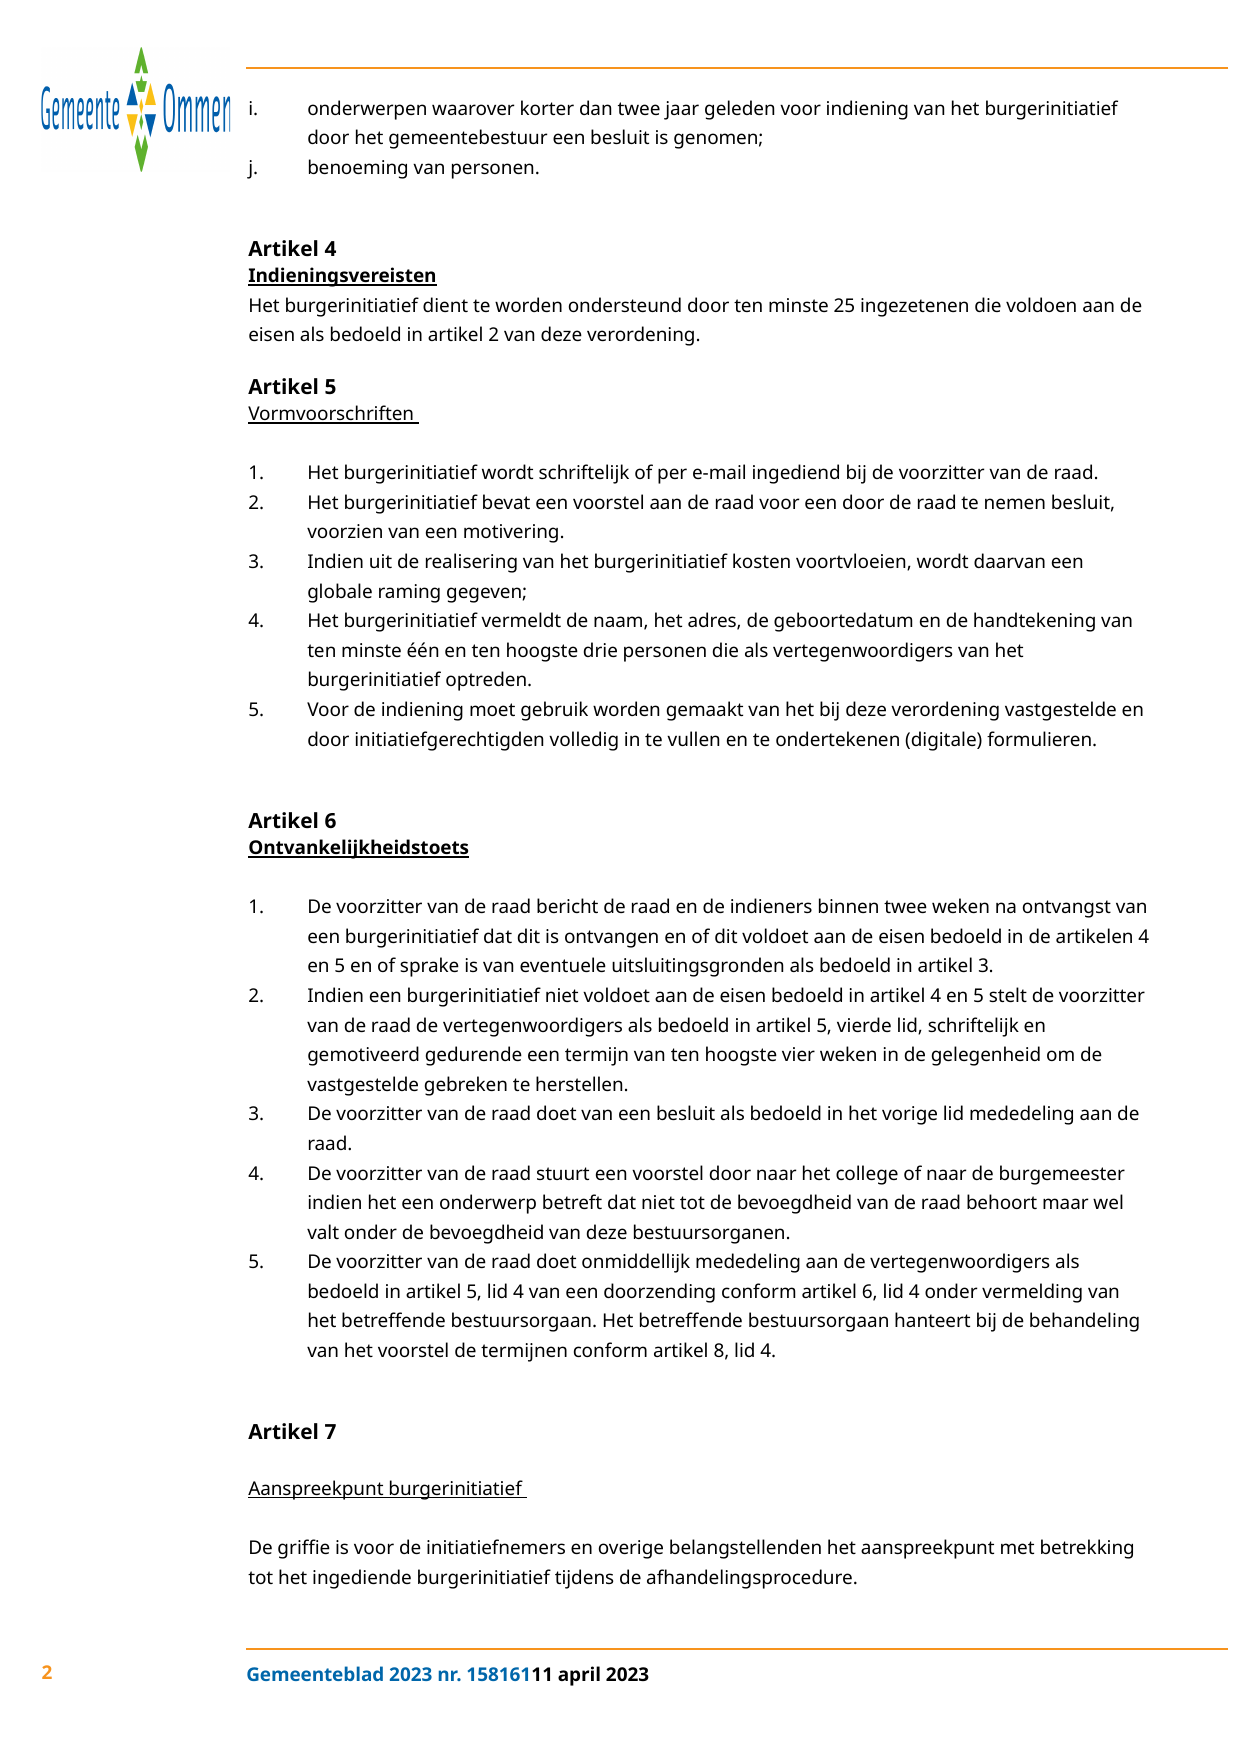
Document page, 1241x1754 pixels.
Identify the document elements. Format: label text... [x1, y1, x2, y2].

list De voorzitter van de raad doet onmiddellijk mededeling aan de vertegenwoordigers als bedoeld in artikel 5, lid 4 van een doorzending conform artikel 6, lid 4 onder vermelding van het betreffende bestuursorgaan. Het betreffende bestuursorgaan hanteert bij de behandeling van het voorstel de termijnen conform artikel 8, lid 4. [248, 1248, 1152, 1363]
list Indien een burgerinitiatief niet voldoet aan de eisen bedoeld in artikel 4 en 5 stelt de voorzitter van de raad de vertegenwoordigers als bedoeld in artikel 5, vierde lid, schriftelijk en gemotiveerd gedurende een termijn van ten hoogste vier weken in de gelegenheid om de vastgestelde gebreken te herstellen. [248, 982, 1152, 1097]
list benoeming van personen. [248, 154, 1152, 180]
list Indien uit de realisering van het burgerinitiatief kosten voortvloeien, wordt daarvan een globale raming gegeven; [248, 548, 1152, 604]
text Artikel 4 [248, 234, 1152, 262]
text Aanspreekpunt burgerinitiatief [248, 1475, 1152, 1501]
text Artikel 5 [248, 372, 1152, 400]
text Ontvankelijkheidstoets [248, 834, 1152, 860]
picture [41, 47, 231, 172]
list De voorzitter van de raad stuurt een voorstel door naar het college of naar de burgemeester indien het een onderwerp betreft dat niet tot de bevoegdheid van de raad behoort maar wel valt onder de bevoegdheid van deze bestuursorganen. [248, 1160, 1152, 1244]
list Het burgerinitiatief bevat een voorstel aan de raad voor een door de raad te nemen besluit, voorzien van een motivering. [248, 489, 1152, 544]
text Artikel 6 [248, 806, 1152, 834]
text Het burgerinitiatief dient te worden ondersteund door ten minste 25 ingezetenen die voldoen aan de eisen als bedoeld in artikel 2 van deze verordening. [248, 292, 1152, 347]
list onderwerpen waarover korter dan twee jaar geleden voor indiening van het burgerinitiatief door het gemeentebestuur een besluit is genomen; [248, 95, 1152, 150]
list Het burgerinitiatief vermeldt de naam, het adres, de geboortedatum en de handtekening van ten minste één en ten hoogste drie personen die als vertegenwoordigers van het burgerinitiatief optreden. [248, 607, 1152, 692]
list Het burgerinitiatief wordt schriftelijk of per e-mail ingediend bij de voorzitter van de raad. [248, 459, 1152, 485]
list De voorzitter van de raad bericht de raad en de indieners binnen twee weken na ontvangst van een burgerinitiatief dat dit is ontvangen en of dit voldoet aan de eisen bedoeld in de artikelen 4 en 5 en of sprake is van eventuele uitsluitingsgronden als bedoeld in artikel 3. [248, 893, 1152, 978]
text Vormvoorschriften [248, 400, 1152, 426]
text De griffie is voor de initiatiefnemers en overige belangstellenden het aanspreekpunt met betrekking tot het ingediende burgerinitiatief tijdens de afhandelingsprocedure. [248, 1534, 1152, 1590]
list Voor de indiening moet gebruik worden gemaakt van het bij deze verordening vastgestelde en door initiatiefgerechtigden volledig in te vullen en te ondertekenen (digitale) formulieren. [248, 696, 1152, 752]
list De voorzitter van de raad doet van een besluit als bedoeld in het vorige lid mededeling aan de raad. [248, 1101, 1152, 1156]
text Artikel 7 [248, 1417, 1152, 1446]
text Indieningsvereisten [248, 262, 1152, 288]
